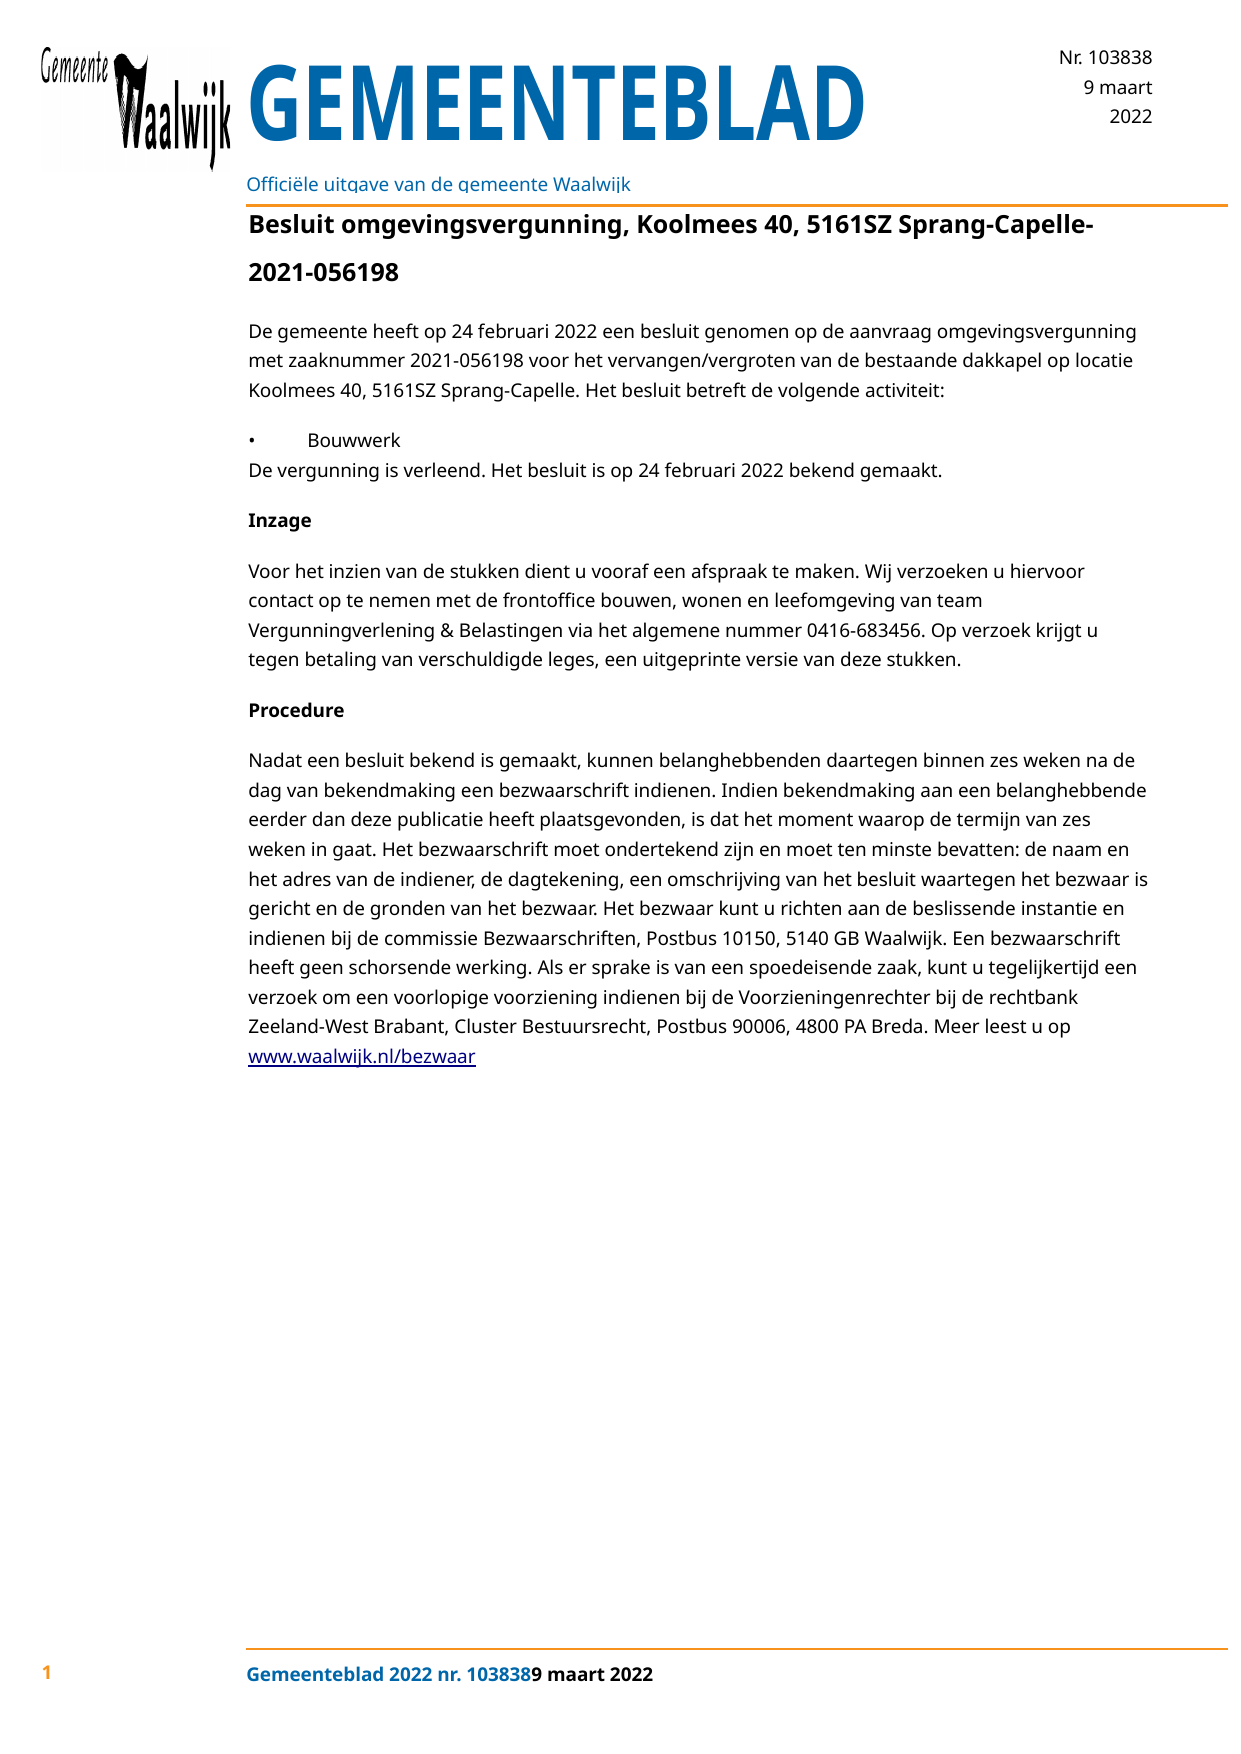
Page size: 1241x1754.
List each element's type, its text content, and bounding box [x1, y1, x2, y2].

text Besluit omgevingsvergunning, Koolmees 40, 5161SZ Sprang-Capelle-2021-056198 [248, 207, 1152, 288]
text De vergunning is verleend. Het besluit is op 24 februari 2022 bekend gemaakt. [248, 457, 1152, 483]
text Voor het inzien van de stukken dient u vooraf een afspraak te maken. Wij verzoeken u hiervoor contact op te nemen met de frontoffice bouwen, wonen en leefomgeving van team Vergunningverlening & Belastingen via het algemene nummer 0416-683456. Op verzoek krijgt u tegen betaling van verschuldigde leges, een uitgeprinte versie van deze stukken. [248, 558, 1152, 672]
text De gemeente heeft op 24 februari 2022 een besluit genomen op de aanvraag omgevingsvergunning met zaaknummer 2021-056198 voor het vervangen/vergroten van de bestaande dakkapel op locatie Koolmees 40, 5161SZ Sprang-Capelle. Het besluit betreft de volgende activiteit: [248, 318, 1152, 403]
text Inzage [248, 507, 1152, 533]
picture [41, 47, 231, 172]
text Procedure [248, 697, 1152, 723]
text Nadat een besluit bekend is gemaakt, kunnen belanghebbenden daartegen binnen zes weken na de dag van bekendmaking een bezwaarschrift indienen. Indien bekendmaking aan een belanghebbende eerder dan deze publicatie heeft plaatsgevonden, is dat het moment waarop de termijn van zes weken in gaat. Het bezwaarschrift moet ondertekend zijn en moet ten minste bevatten: de naam en het adres van de indiener, de dagtekening, een omschrijving van het besluit waartegen het bezwaar is gericht en de gronden van het bezwaar. Het bezwaar kunt u richten aan de beslissende instantie en indienen bij de commissie Bezwaarschriften, Postbus 10150, 5140 GB Waalwijk. Een bezwaarschrift heeft geen schorsende werking. Als er sprake is van een spoedeisende zaak, kunt u tegelijkertijd een verzoek om een voorlopige voorziening indienen bij de Voorzieningenrechter bij de rechtbank Zeeland-West Brabant, Cluster Bestuursrecht, Postbus 90006, 4800 PA Breda. Meer leest u op www.waalwijk.nl/bezwaar [248, 747, 1152, 1069]
list Bouwwerk [248, 427, 1152, 453]
